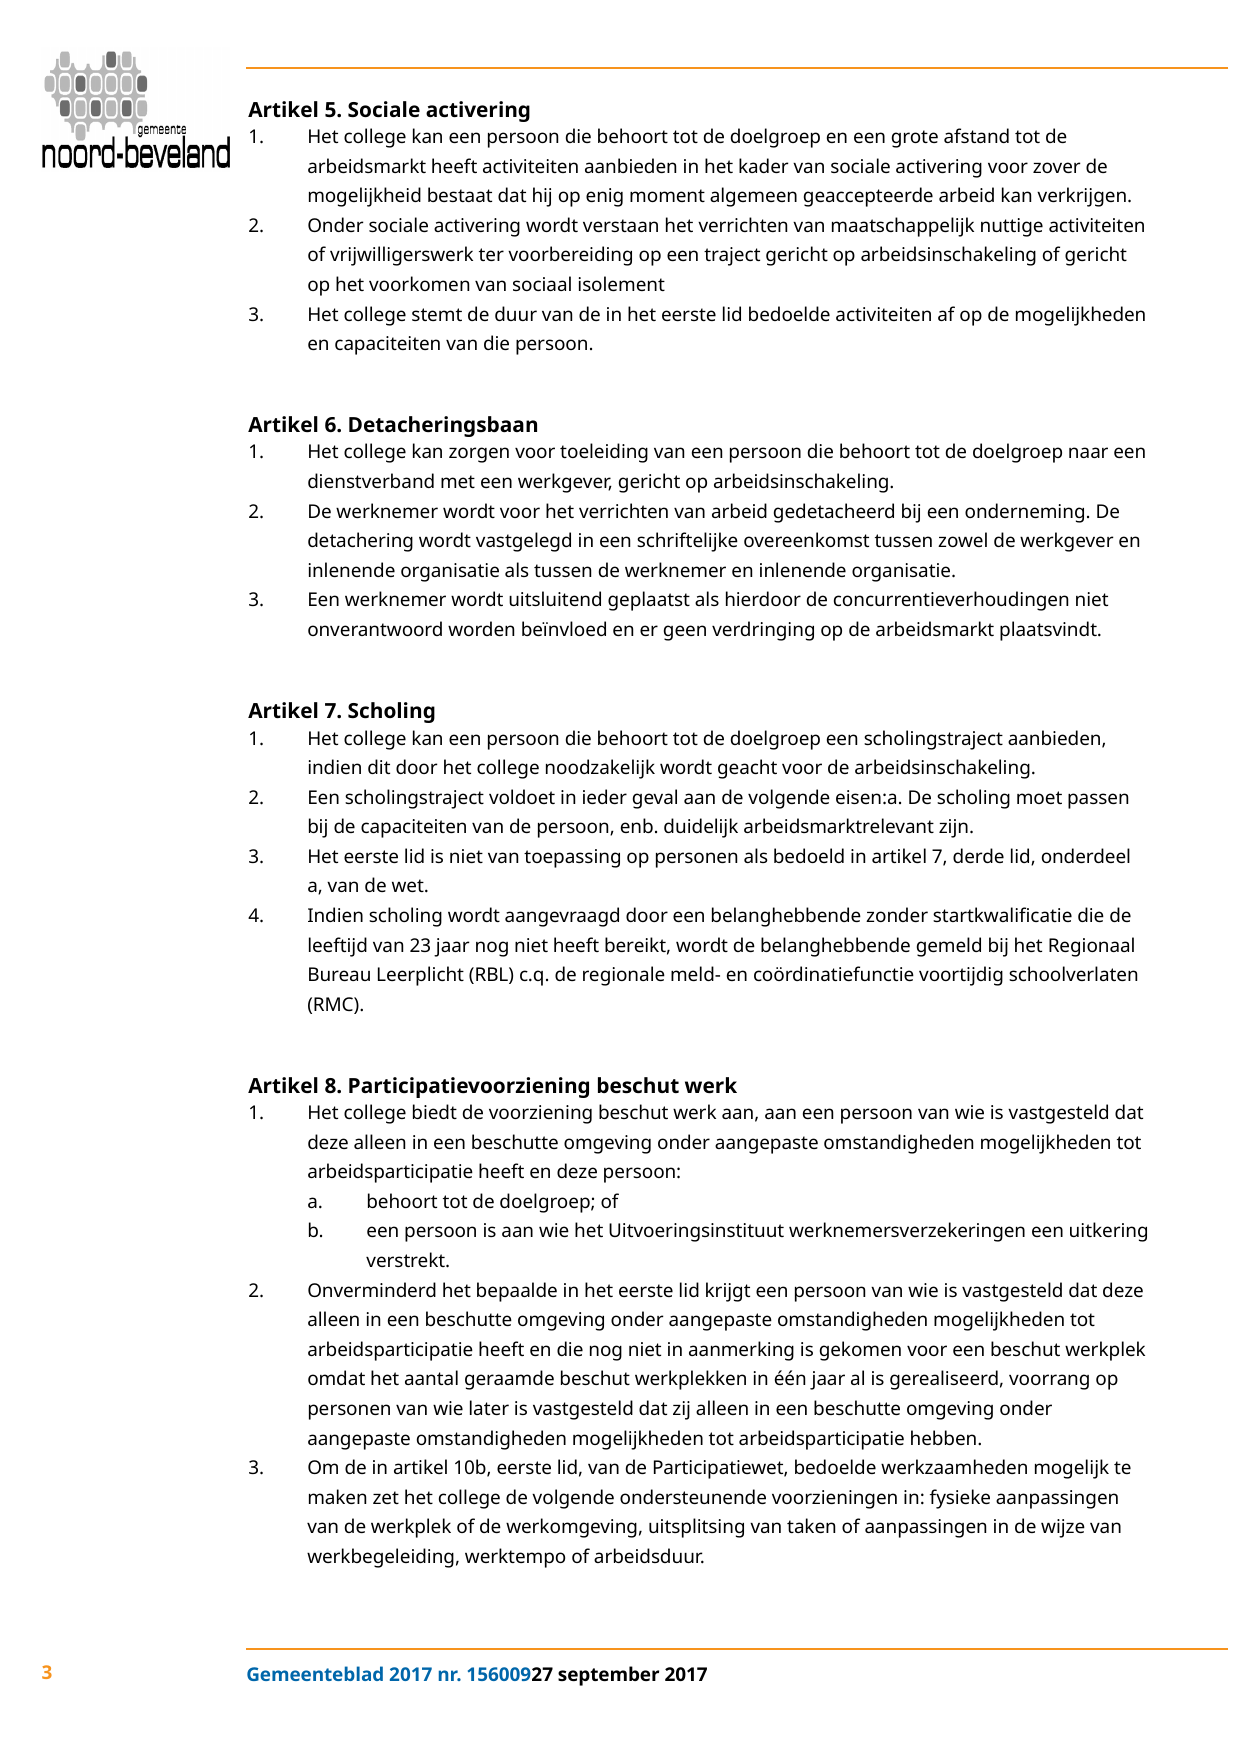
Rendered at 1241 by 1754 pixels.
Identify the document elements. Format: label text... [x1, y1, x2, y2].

picture [41, 47, 231, 172]
text Artikel 8. Participatievoorziening beschut werk [248, 1071, 1152, 1099]
text Artikel 6. Detacheringsbaan [248, 410, 1152, 439]
list Onverminderd het bepaalde in het eerste lid krijgt een persoon van wie is vastgesteld dat deze alleen in een beschutte omgeving onder aangepaste omstandigheden mogelijkheden tot arbeidsparticipatie heeft en die nog niet in aanmerking is gekomen voor een beschut werkplek omdat het aantal geraamde beschut werkplekken in één jaar al is gerealiseerd, voorrang op personen van wie later is vastgesteld dat zij alleen in een beschutte omgeving onder aangepaste omstandigheden mogelijkheden tot arbeidsparticipatie hebben. [248, 1277, 1152, 1451]
text Artikel 7. Scholing [248, 696, 1152, 725]
list behoort tot de doelgroep; of [307, 1188, 1152, 1214]
list Het college kan een persoon die behoort tot de doelgroep en een grote afstand tot de arbeidsmarkt heeft activiteiten aanbieden in het kader van sociale activering voor zover de mogelijkheid bestaat dat hij op enig moment algemeen geaccepteerde arbeid kan verkrijgen. [248, 123, 1152, 208]
list Onder sociale activering wordt verstaan het verrichten van maatschappelijk nuttige activiteiten of vrijwilligerswerk ter voorbereiding op een traject gericht op arbeidsinschakeling of gericht op het voorkomen van sociaal isolement [248, 212, 1152, 297]
list De werknemer wordt voor het verrichten van arbeid gedetacheerd bij een onderneming. De detachering wordt vastgelegd in een schriftelijke overeenkomst tussen zowel de werkgever en inlenende organisatie als tussen de werknemer en inlenende organisatie. [248, 498, 1152, 583]
list Het college biedt de voorziening beschut werk aan, aan een persoon van wie is vastgesteld dat deze alleen in een beschutte omgeving onder aangepaste omstandigheden mogelijkheden tot arbeidsparticipatie heeft en deze persoon: [248, 1099, 1152, 1184]
list Het college stemt de duur van de in het eerste lid bedoelde activiteiten af op de mogelijkheden en capaciteiten van die persoon. [248, 301, 1152, 356]
list Een scholingstraject voldoet in ieder geval aan de volgende eisen:a. De scholing moet passen bij de capaciteiten van de persoon, enb. duidelijk arbeidsmarktrelevant zijn. [248, 784, 1152, 839]
list een persoon is aan wie het Uitvoeringsinstituut werknemersverzekeringen een uitkering verstrekt. [307, 1218, 1152, 1273]
list Het college kan zorgen voor toeleiding van een persoon die behoort tot de doelgroep naar een dienstverband met een werkgever, gericht op arbeidsinschakeling. [248, 439, 1152, 494]
list Indien scholing wordt aangevraagd door een belanghebbende zonder startkwalificatie die de leeftijd van 23 jaar nog niet heeft bereikt, wordt de belanghebbende gemeld bij het Regionaal Bureau Leerplicht (RBL) c.q. de regionale meld- en coördinatiefunctie voortijdig schoolverlaten (RMC). [248, 902, 1152, 1017]
list Een werknemer wordt uitsluitend geplaatst als hierdoor de concurrentieverhoudingen niet onverantwoord worden beïnvloed en er geen verdringing op de arbeidsmarkt plaatsvindt. [248, 587, 1152, 642]
list Om de in artikel 10b, eerste lid, van de Participatiewet, bedoelde werkzaamheden mogelijk te maken zet het college de volgende ondersteunende voorzieningen in: fysieke aanpassingen van de werkplek of de werkomgeving, uitsplitsing van taken of aanpassingen in de wijze van werkbegeleiding, werktempo of arbeidsduur. [248, 1454, 1152, 1569]
list Het college kan een persoon die behoort tot de doelgroep een scholingstraject aanbieden, indien dit door het college noodzakelijk wordt geacht voor de arbeidsinschakeling. [248, 725, 1152, 780]
list Het eerste lid is niet van toepassing op personen als bedoeld in artikel 7, derde lid, onderdeel a, van de wet. [248, 843, 1152, 898]
text Artikel 5. Sociale activering [248, 95, 1152, 123]
